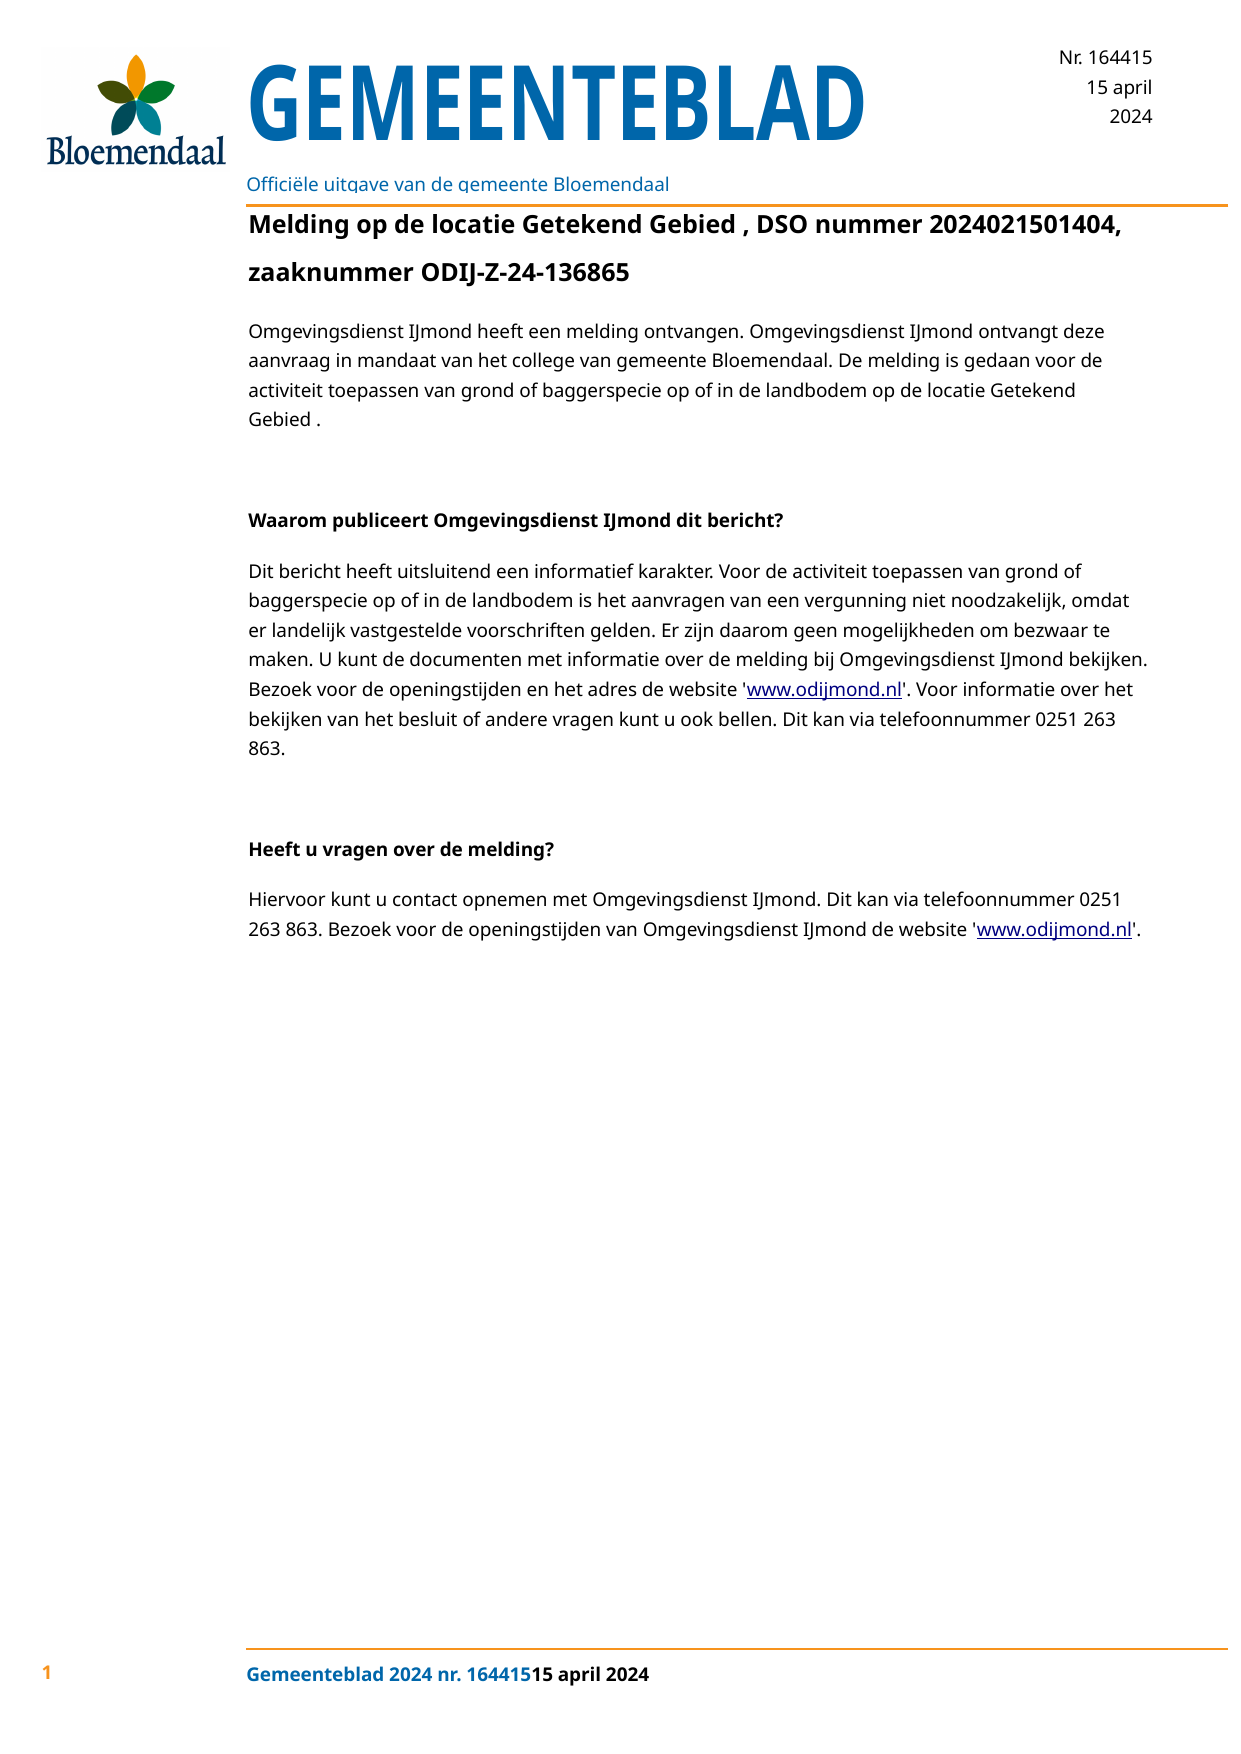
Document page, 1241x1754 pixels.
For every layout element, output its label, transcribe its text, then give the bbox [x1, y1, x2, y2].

picture [41, 47, 231, 172]
text Heeft u vragen over de melding? [248, 836, 1152, 862]
text Waarom publiceert Omgevingsdienst IJmond dit bericht? [248, 507, 1152, 533]
text Melding op de locatie Getekend Gebied , DSO nummer 2024021501404, zaaknummer ODIJ-Z-24-136865 [248, 207, 1152, 288]
text Omgevingsdienst IJmond heeft een melding ontvangen. Omgevingsdienst IJmond ontvangt deze aanvraag in mandaat van het college van gemeente Bloemendaal. De melding is gedaan voor de activiteit toepassen van grond of baggerspecie op of in de landbodem op de locatie Getekend Gebied . [248, 318, 1152, 432]
text Hiervoor kunt u contact opnemen met Omgevingsdienst IJmond. Dit kan via telefoonnummer 0251 263 863. Bezoek voor de openingstijden van Omgevingsdienst IJmond de website 'www.odijmond.nl'. [248, 887, 1152, 942]
text Dit bericht heeft uitsluitend een informatief karakter. Voor de activiteit toepassen van grond of baggerspecie op of in de landbodem is het aanvragen van een vergunning niet noodzakelijk, omdat er landelijk vastgestelde voorschriften gelden. Er zijn daarom geen mogelijkheden om bezwaar te maken. U kunt de documenten met informatie over de melding bij Omgevingsdienst IJmond bekijken. Bezoek voor de openingstijden en het adres de website 'www.odijmond.nl'. Voor informatie over het bekijken van het besluit of andere vragen kunt u ook bellen. Dit kan via telefoonnummer 0251 263 863. [248, 558, 1152, 761]
